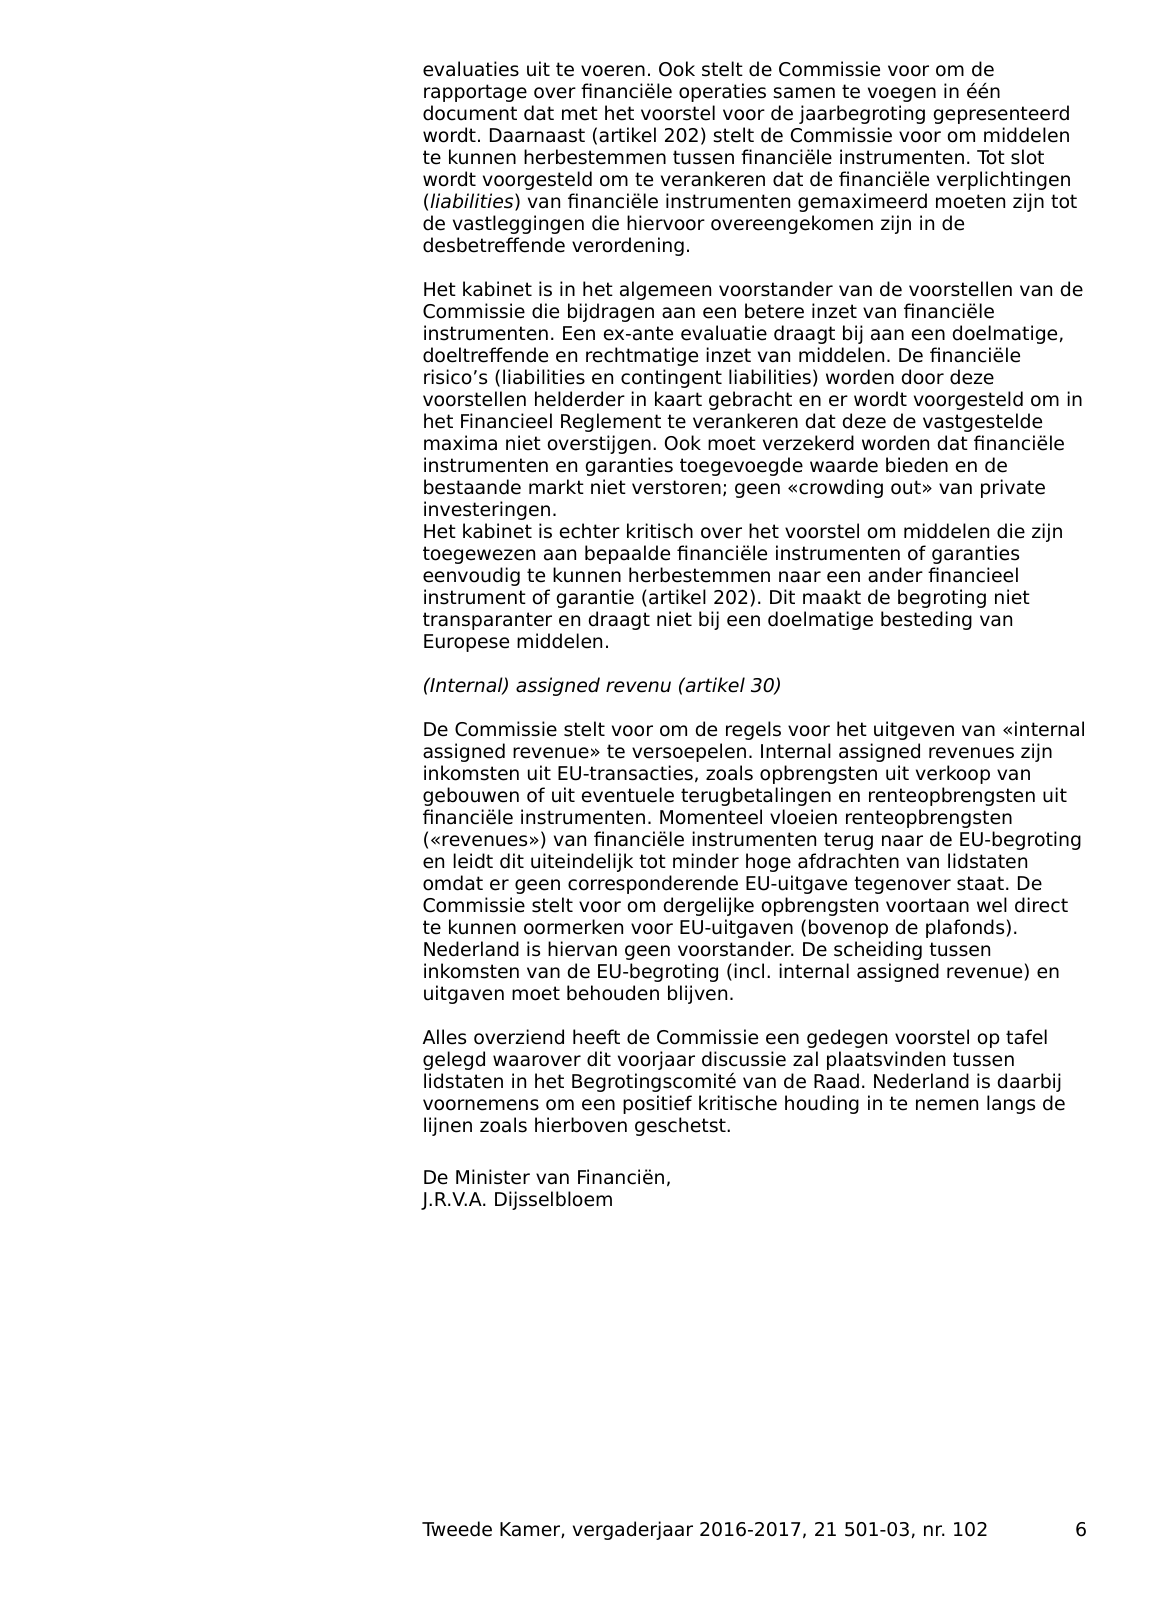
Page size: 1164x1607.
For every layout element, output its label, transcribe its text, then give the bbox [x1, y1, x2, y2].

text Alles overziend heeft de Commissie een gedegen voorstel op tafel gelegd waarover dit voorjaar discussie zal plaatsvinden tussen lidstaten in het Begrotingscomité van de Raad. Nederland is daarbij voornemens om een positief kritische houding in te nemen langs de lijnen zoals hierboven geschetst. [422, 1027, 1087, 1137]
text De Minister van Financiën, J.R.V.A. Dijsselbloem [422, 1167, 1087, 1211]
text Het kabinet is in het algemeen voorstander van de voorstellen van de Commissie die bijdragen aan een betere inzet van financiële instrumenten. Een ex-ante evaluatie draagt bij aan een doelmatige, doeltreffende en rechtmatige inzet van middelen. De financiële risico’s (liabilities en contingent liabilities) worden door deze voorstellen helderder in kaart gebracht en er wordt voorgesteld om in het Financieel Reglement te verankeren dat deze de vastgestelde maxima niet overstijgen. Ook moet verzekerd worden dat financiële instrumenten en garanties toegevoegde waarde bieden en de bestaande markt niet verstoren; geen «crowding out» van private investeringen. [422, 279, 1087, 521]
text evaluaties uit te voeren. Ook stelt de Commissie voor om de rapportage over financiële operaties samen te voegen in één document dat met het voorstel voor de jaarbegroting gepresenteerd wordt. Daarnaast (artikel 202) stelt de Commissie voor om middelen te kunnen herbestemmen tussen financiële instrumenten. Tot slot wordt voorgesteld om te verankeren dat de financiële verplichtingen (liabilities) van financiële instrumenten gemaximeerd moeten zijn tot de vastleggingen die hiervoor overeengekomen zijn in de desbetreffende verordening. [422, 59, 1087, 257]
subtitle (Internal) assigned revenu (artikel 30) [422, 675, 1087, 697]
text Het kabinet is echter kritisch over het voorstel om middelen die zijn toegewezen aan bepaalde financiële instrumenten of garanties eenvoudig te kunnen herbestemmen naar een ander financieel instrument of garantie (artikel 202). Dit maakt de begroting niet transparanter en draagt niet bij een doelmatige besteding van Europese middelen. [422, 521, 1087, 653]
text De Commissie stelt voor om de regels voor het uitgeven van «internal assigned revenue» te versoepelen. Internal assigned revenues zijn inkomsten uit EU-transacties, zoals opbrengsten uit verkoop van gebouwen of uit eventuele terugbetalingen en renteopbrengsten uit financiële instrumenten. Momenteel vloeien renteopbrengsten («revenues») van financiële instrumenten terug naar de EU-begroting en leidt dit uiteindelijk tot minder hoge afdrachten van lidstaten omdat er geen corresponderende EU-uitgave tegenover staat. De Commissie stelt voor om dergelijke opbrengsten voortaan wel direct te kunnen oormerken voor EU-uitgaven (bovenop de plafonds). Nederland is hiervan geen voorstander. De scheiding tussen inkomsten van de EU-begroting (incl. internal assigned revenue) en uitgaven moet behouden blijven. [422, 719, 1087, 1005]
